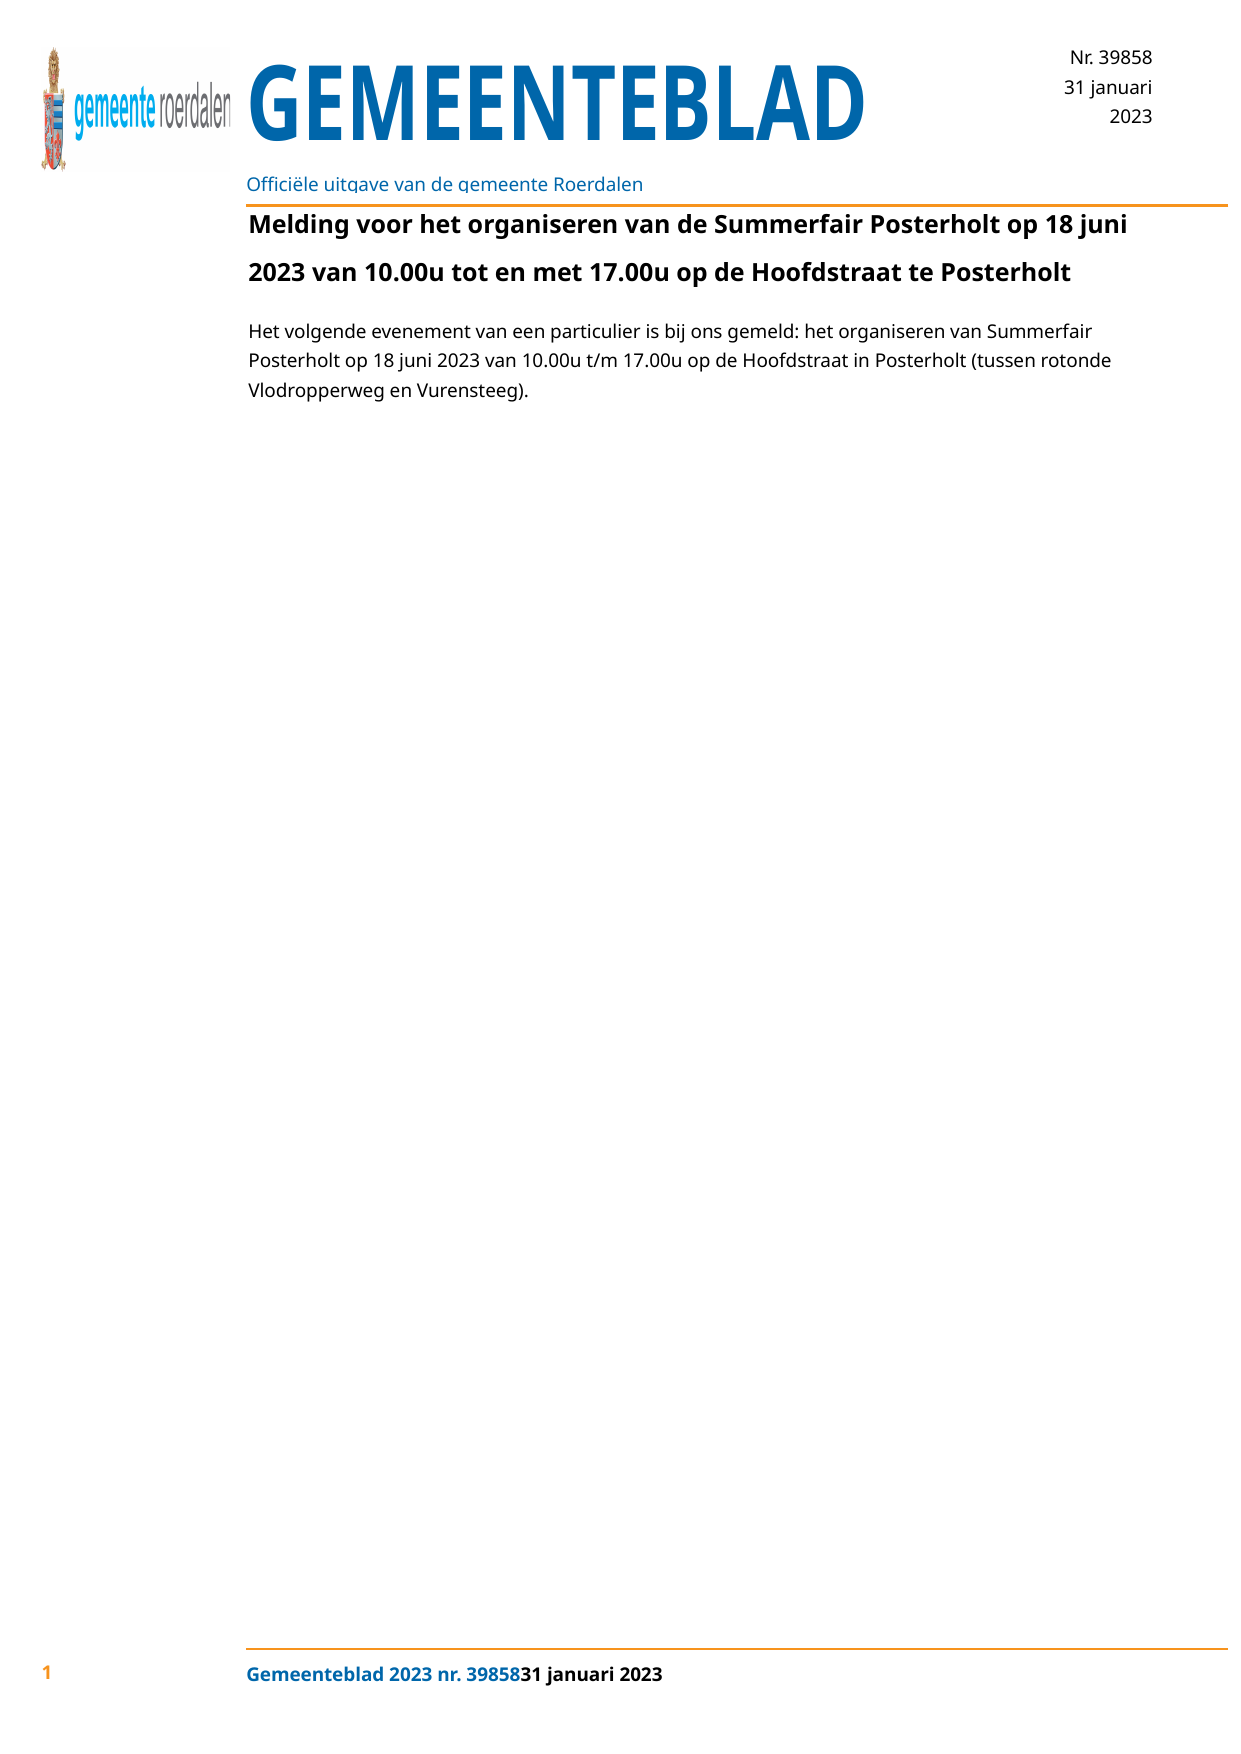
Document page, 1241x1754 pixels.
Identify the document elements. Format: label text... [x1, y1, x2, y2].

picture [41, 47, 231, 172]
text Het volgende evenement van een particulier is bij ons gemeld: het organiseren van Summerfair Posterholt op 18 juni 2023 van 10.00u t/m 17.00u op de Hoofdstraat in Posterholt (tussen rotonde Vlodropperweg en Vurensteeg). [248, 318, 1152, 403]
text Melding voor het organiseren van de Summerfair Posterholt op 18 juni 2023 van 10.00u tot en met 17.00u op de Hoofdstraat te Posterholt [248, 207, 1152, 288]
